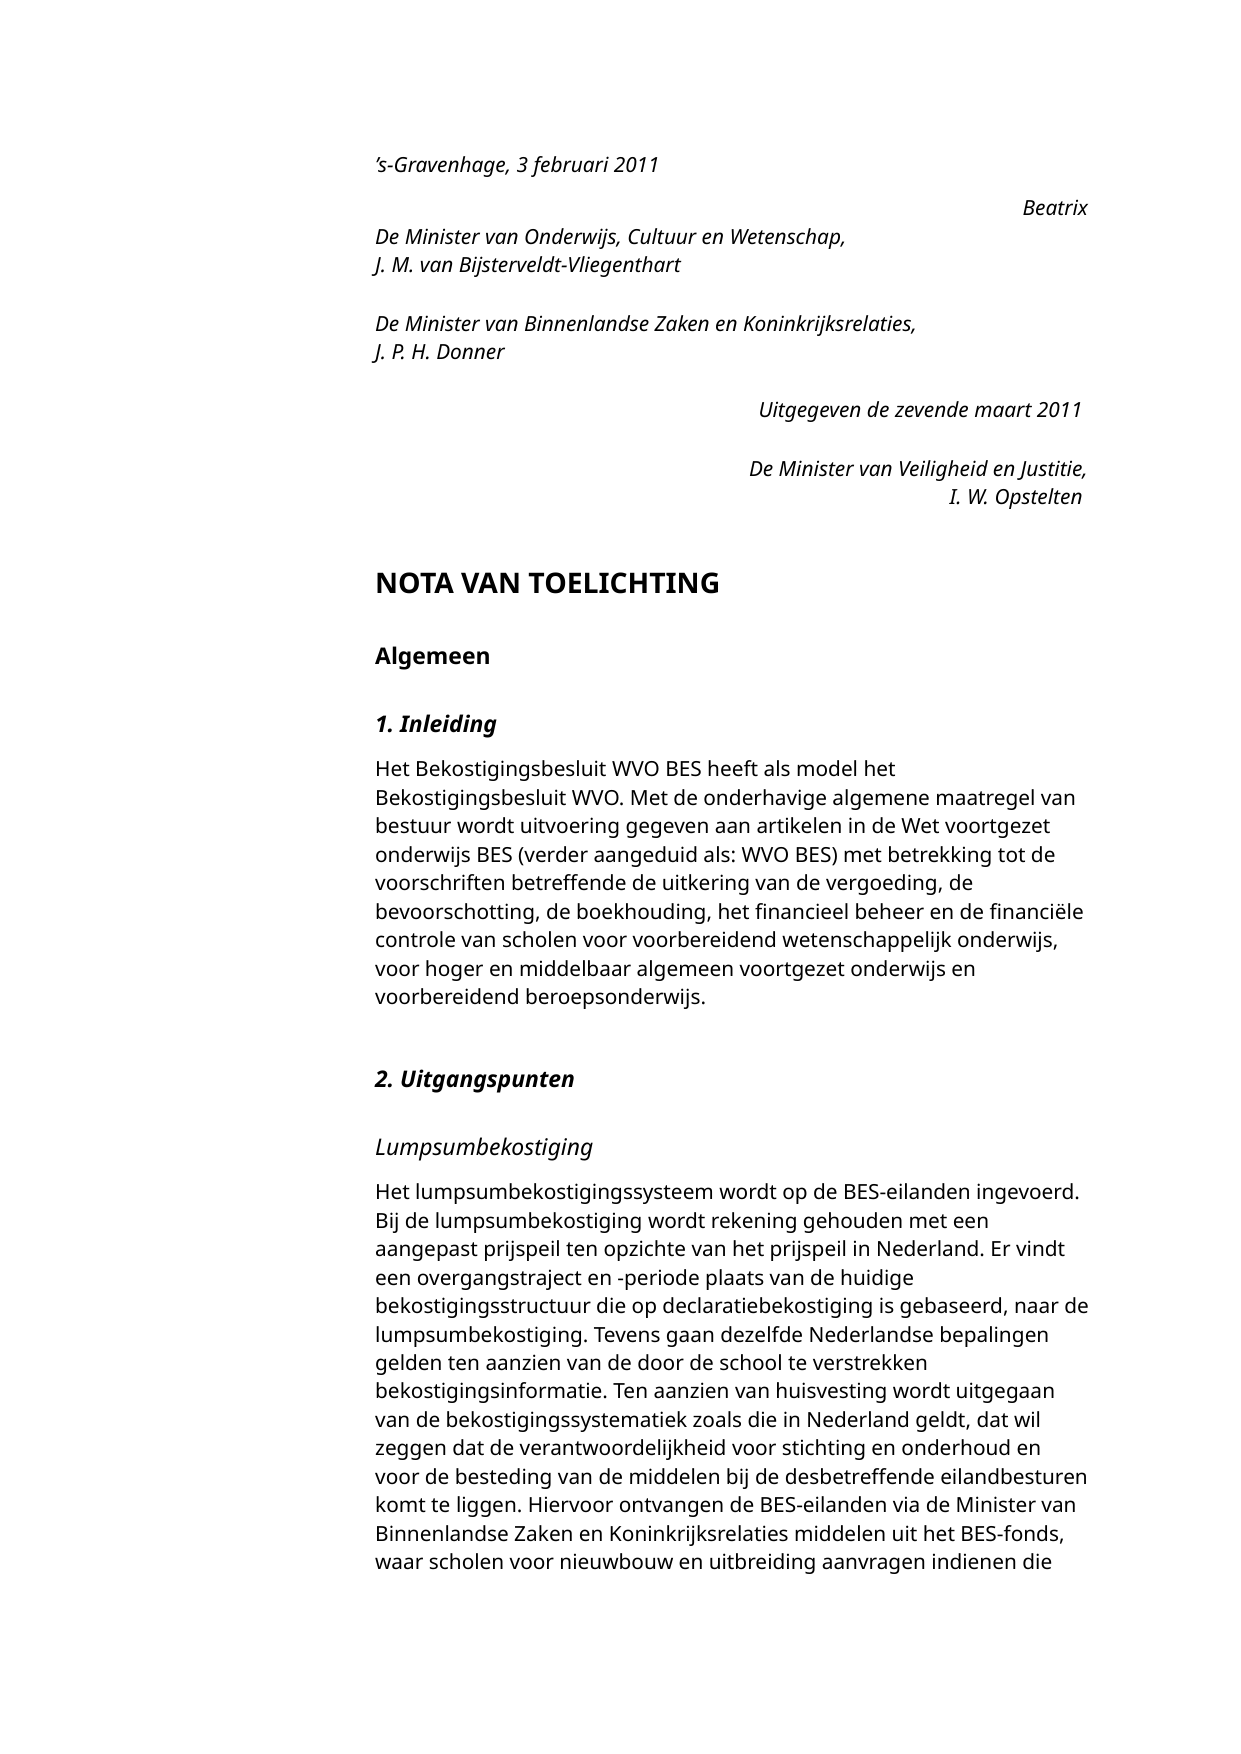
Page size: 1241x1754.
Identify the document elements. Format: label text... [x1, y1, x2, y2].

subtitle 2. Uitgangspunten [375, 1062, 1090, 1094]
text Uitgegeven de zevende maart 2011 [375, 396, 1090, 424]
text J. P. H. Donner [375, 337, 1090, 366]
subtitle NOTA VAN TOELICHTING [375, 563, 1090, 602]
text I. W. Opstelten [375, 482, 1090, 511]
text De Minister van Binnenlandse Zaken en Koninkrijksrelaties, [375, 309, 1090, 337]
subtitle Lumpsumbekostiging [375, 1131, 1090, 1162]
text Beatrix [375, 193, 1090, 222]
text ’s-Gravenhage, 3 februari 2011 [375, 150, 1090, 178]
subtitle Algemeen [375, 639, 1090, 671]
text De Minister van Veiligheid en Justitie, [375, 454, 1090, 482]
subtitle 1. Inleiding [375, 708, 1090, 739]
text De Minister van Onderwijs, Cultuur en Wetenschap, [375, 222, 1090, 250]
text Het lumpsumbekostigingssysteem wordt op de BES-eilanden ingevoerd. Bij de lumpsumbekostiging wordt rekening gehouden met een aangepast prijspeil ten opzichte van het prijspeil in Nederland. Er vindt een overgangstraject en -periode plaats van de huidige bekostigingsstructuur die op declaratiebekostiging is gebaseerd, naar de lumpsumbekostiging. Tevens gaan dezelfde Nederlandse bepalingen gelden ten aanzien van de door de school te verstrekken bekostigingsinformatie. Ten aanzien van huisvesting wordt uitgegaan van de bekostigingssystematiek zoals die in Nederland geldt, dat wil zeggen dat de verantwoordelijkheid voor stichting en onderhoud en voor de besteding van de middelen bij de desbetreffende eilandbesturen komt te liggen. Hiervoor ontvangen de BES-eilanden via de Minister van Binnenlandse Zaken en Koninkrijksrelaties middelen uit het BES-fonds, waar scholen voor nieuwbouw en uitbreiding aanvragen indienen die [375, 1177, 1090, 1576]
text J. M. van Bijsterveldt-Vliegenthart [375, 250, 1090, 279]
text Het Bekostigingsbesluit WVO BES heeft als model het Bekostigingsbesluit WVO. Met de onderhavige algemene maatregel van bestuur wordt uitvoering gegeven aan artikelen in de Wet voortgezet onderwijs BES (verder aangeduid als: WVO BES) met betrekking tot de voorschriften betreffende de uitkering van de vergoeding, de bevoorschotting, de boekhouding, het financieel beheer en de financiële controle van scholen voor voorbereidend wetenschappelijk onderwijs, voor hoger en middelbaar algemeen voortgezet onderwijs en voorbereidend beroepsonderwijs. [375, 754, 1090, 1011]
